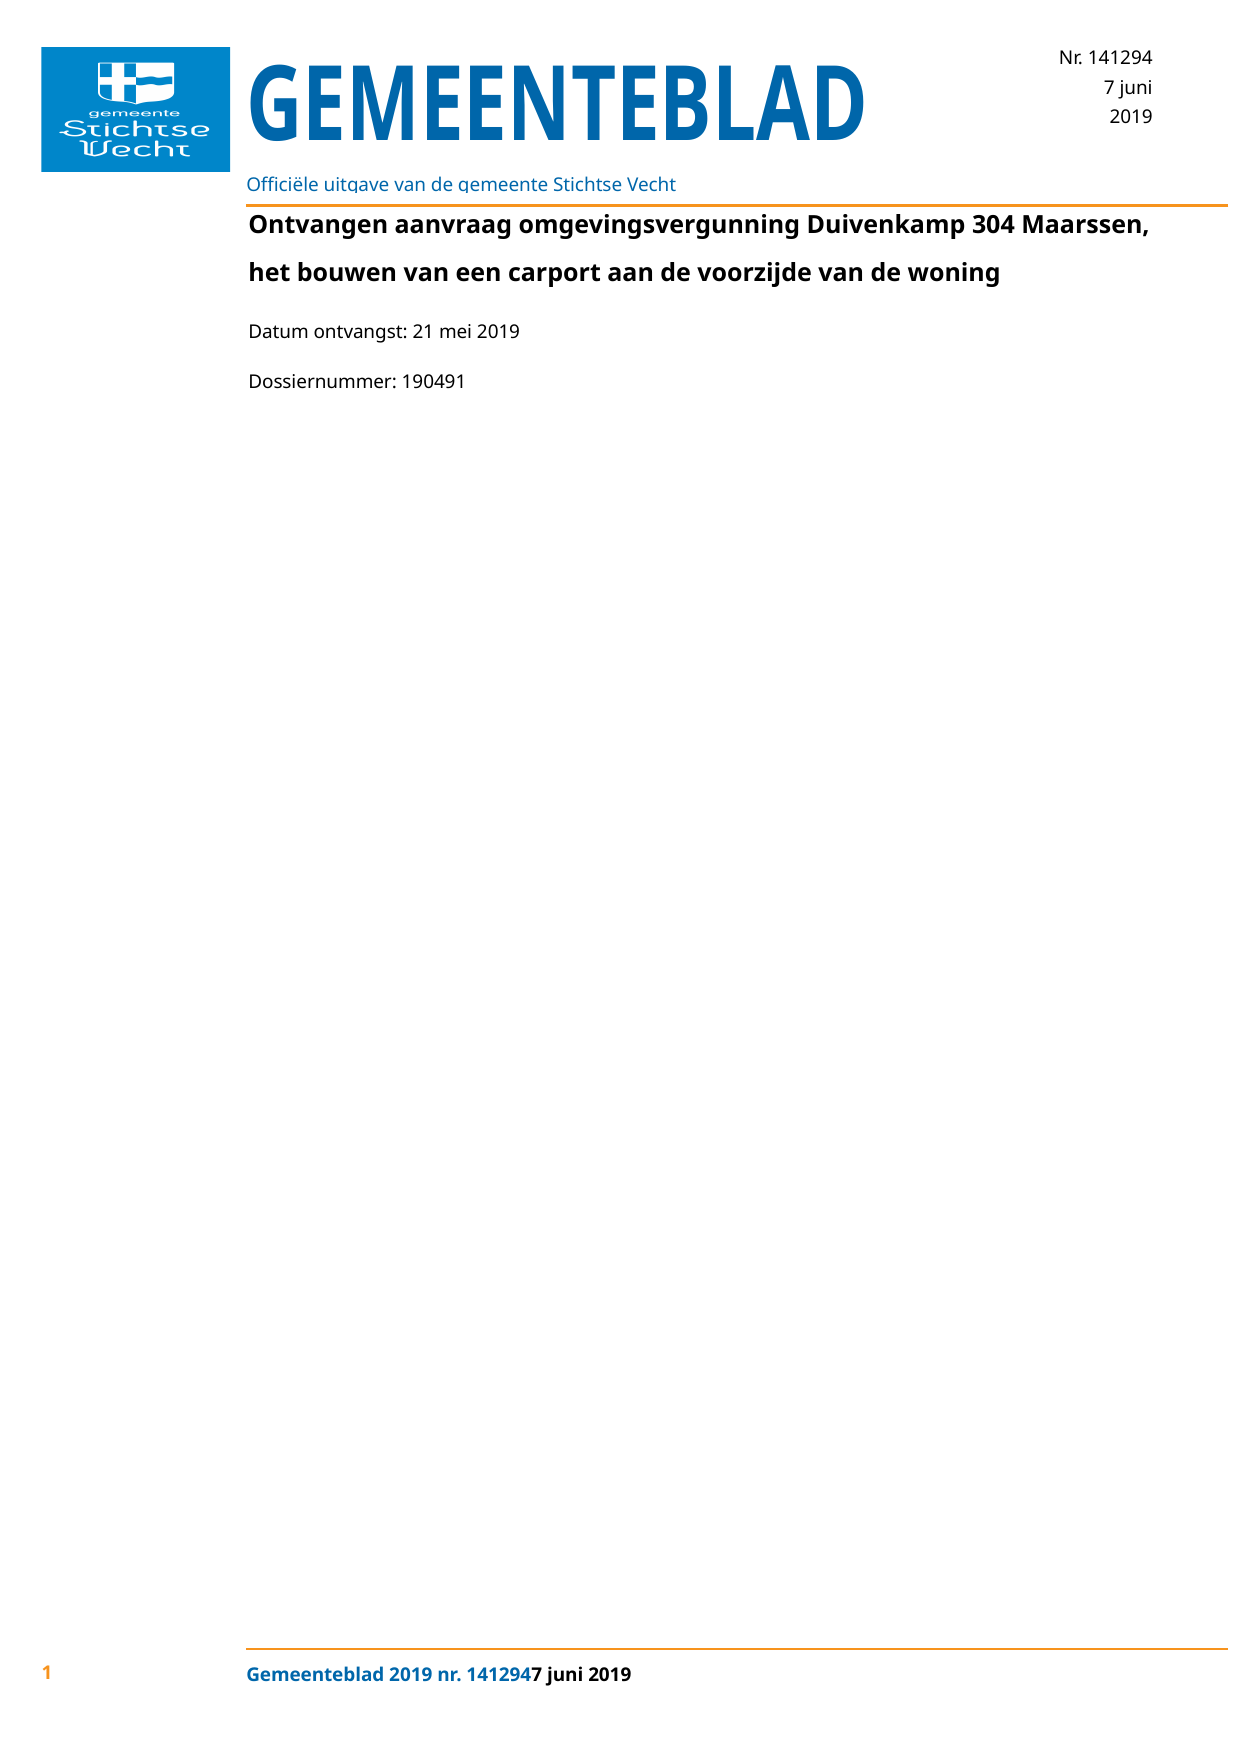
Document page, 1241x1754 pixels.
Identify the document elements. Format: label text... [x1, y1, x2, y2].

picture [99, 63, 135, 101]
text Datum ontvangst: 21 mei 2019 [248, 318, 1152, 344]
text Dossiernummer: 190491 [248, 368, 1152, 394]
picture [137, 63, 174, 103]
text Ontvangen aanvraag omgevingsvergunning Duivenkamp 304 Maarssen, het bouwen van een carport aan de voorzijde van de woning [248, 207, 1152, 288]
